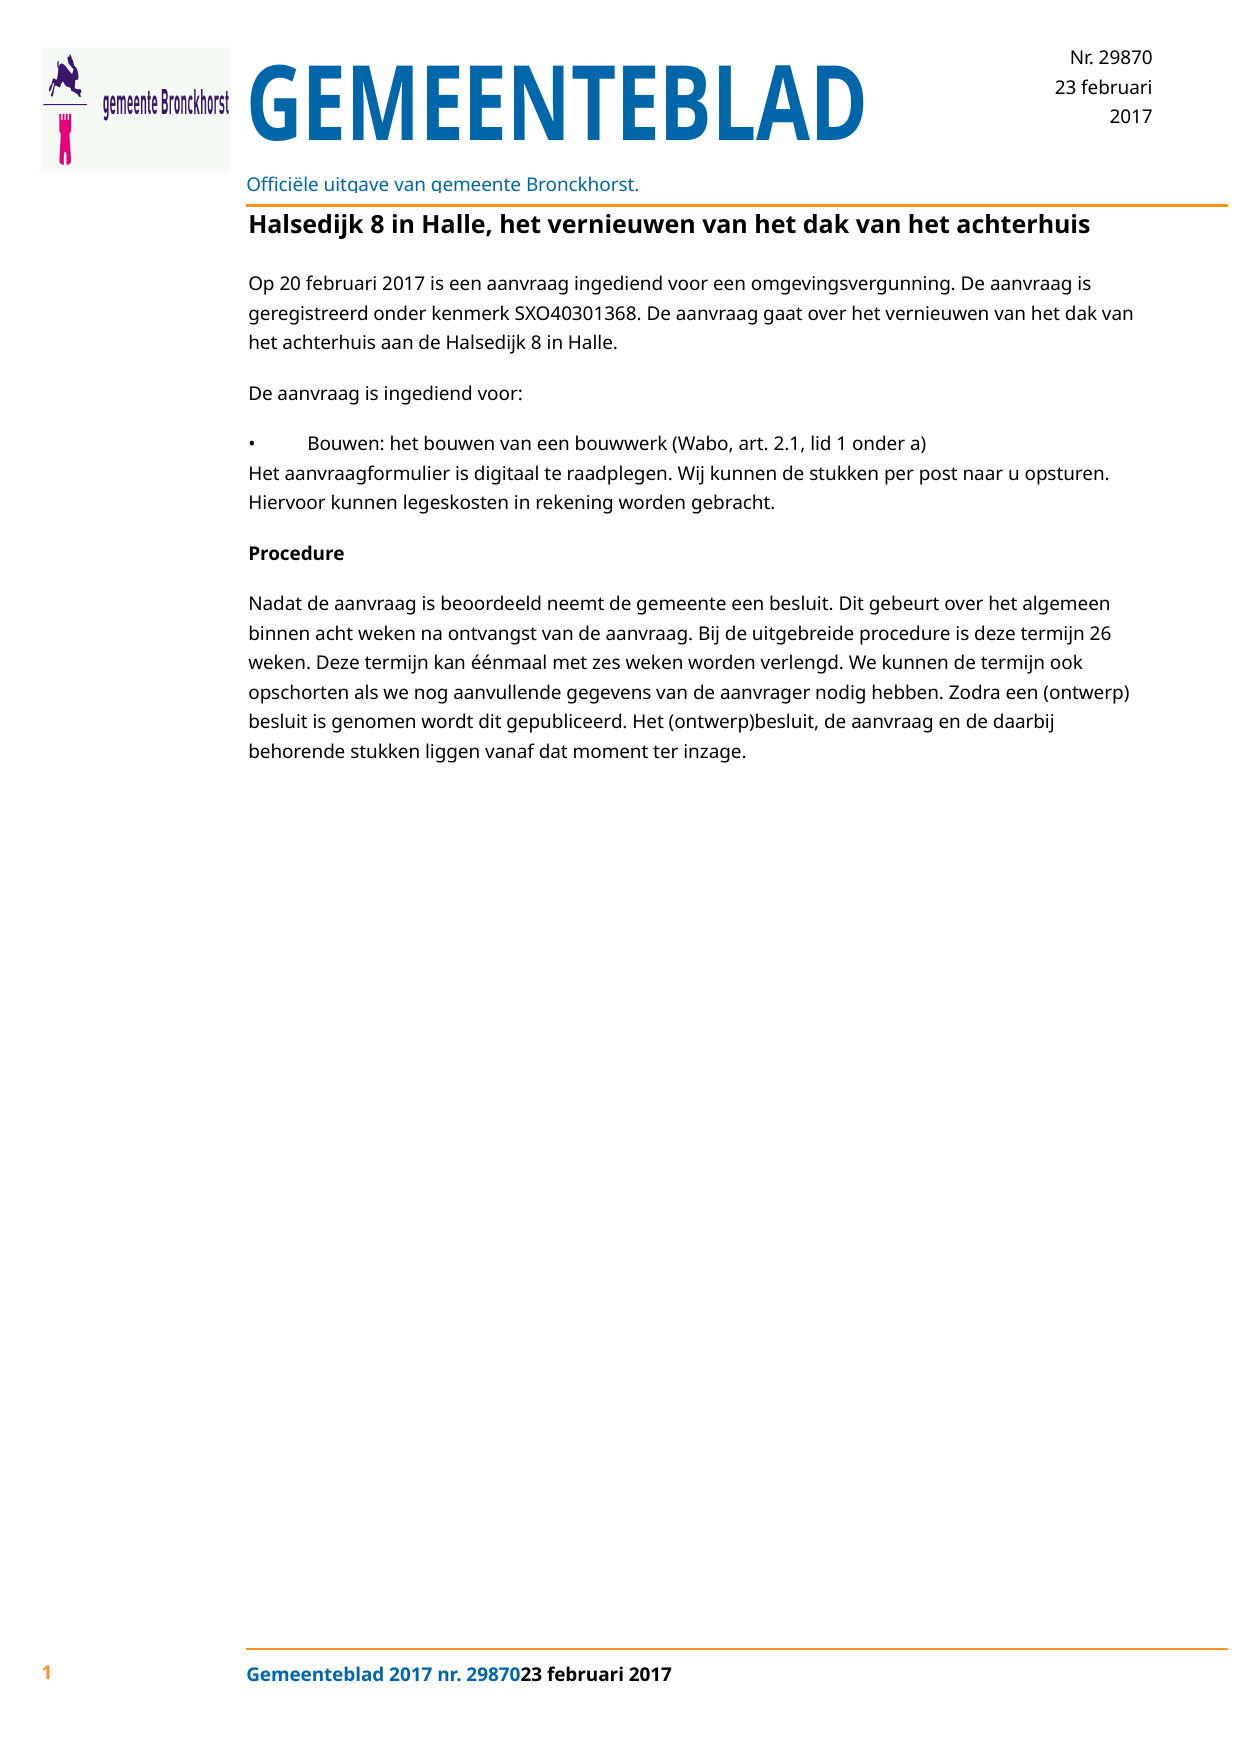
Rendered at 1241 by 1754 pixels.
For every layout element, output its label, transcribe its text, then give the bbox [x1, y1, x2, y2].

text De aanvraag is ingediend voor: [248, 380, 1152, 406]
picture [41, 47, 231, 172]
text Op 20 februari 2017 is een aanvraag ingediend voor een omgevingsvergunning. De aanvraag is geregistreerd onder kenmerk SXO40301368. De aanvraag gaat over het vernieuwen van het dak van het achterhuis aan de Halsedijk 8 in Halle. [248, 270, 1152, 355]
list Bouwen: het bouwen van een bouwwerk (Wabo, art. 2.1, lid 1 onder a) [248, 430, 1152, 456]
text Halsedijk 8 in Halle, het vernieuwen van het dak van het achterhuis [248, 207, 1152, 241]
text Nadat de aanvraag is beoordeeld neemt de gemeente een besluit. Dit gebeurt over het algemeen binnen acht weken na ontvangst van de aanvraag. Bij de uitgebreide procedure is deze termijn 26 weken. Deze termijn kan éénmaal met zes weken worden verlengd. We kunnen de termijn ook opschorten als we nog aanvullende gegevens van de aanvrager nodig hebben. Zodra een (ontwerp) besluit is genomen wordt dit gepubliceerd. Het (ontwerp)besluit, de aanvraag en de daarbij behorende stukken liggen vanaf dat moment ter inzage. [248, 590, 1152, 764]
text Procedure [248, 540, 1152, 566]
text Het aanvraagformulier is digitaal te raadplegen. Wij kunnen de stukken per post naar u opsturen. Hiervoor kunnen legeskosten in rekening worden gebracht. [248, 460, 1152, 515]
